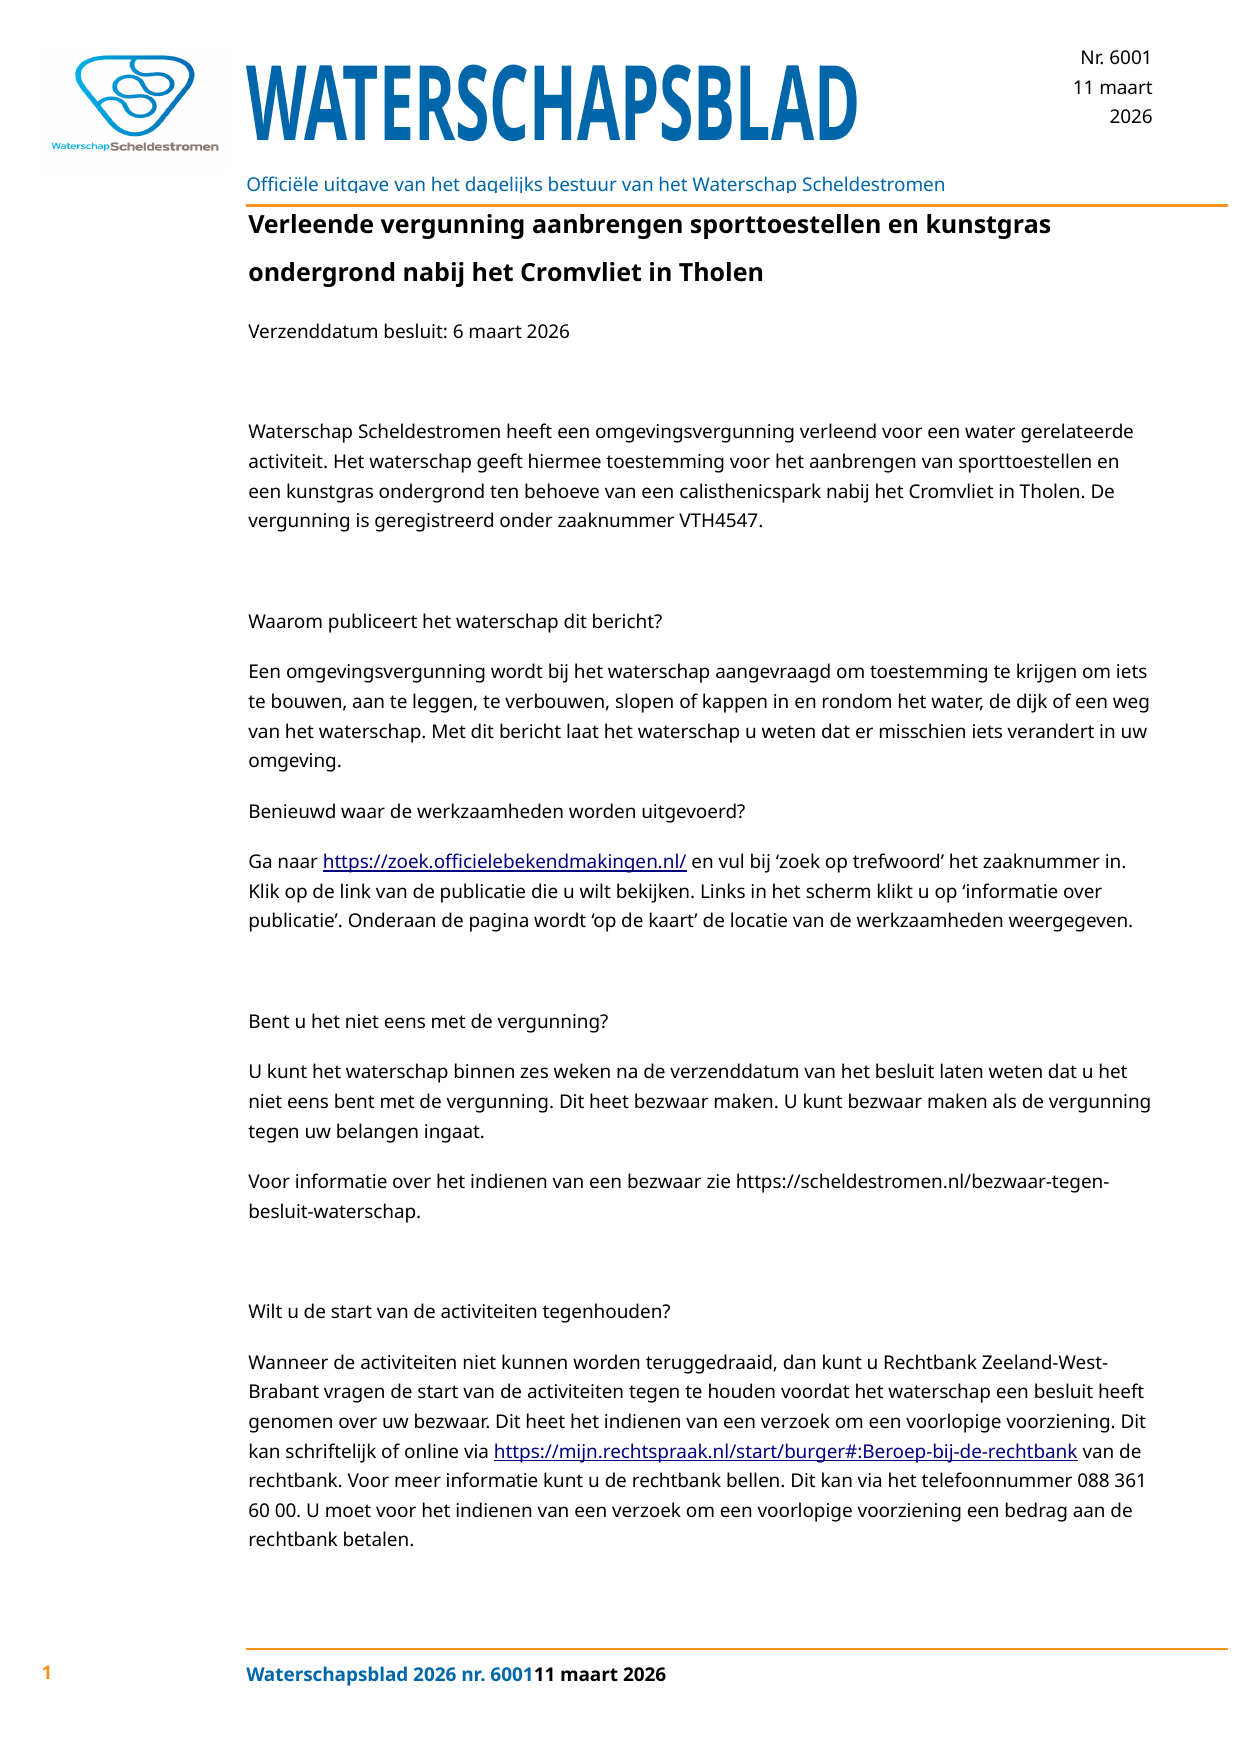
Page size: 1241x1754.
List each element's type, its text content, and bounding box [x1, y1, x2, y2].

text Waterschap Scheldestromen heeft een omgevingsvergunning verleend voor een water gerelateerde activiteit. Het waterschap geeft hiermee toestemming voor het aanbrengen van sporttoestellen en een kunstgras ondergrond ten behoeve van een calisthenicspark nabij het Cromvliet in Tholen. De vergunning is geregistreerd onder zaaknummer VTH4547. [248, 419, 1152, 533]
text Benieuwd waar de werkzaamheden worden uitgevoerd? [248, 798, 1152, 824]
picture [41, 47, 231, 172]
text Bent u het niet eens met de vergunning? [248, 1008, 1152, 1034]
text Verleende vergunning aanbrengen sporttoestellen en kunstgras ondergrond nabij het Cromvliet in Tholen [248, 207, 1152, 288]
text U kunt het waterschap binnen zes weken na de verzenddatum van het besluit laten weten dat u het niet eens bent met de vergunning. Dit heet bezwaar maken. U kunt bezwaar maken als de vergunning tegen uw belangen ingaat. [248, 1059, 1152, 1144]
text Ga naar https://zoek.officielebekendmakingen.nl/ en vul bij ‘zoek op trefwoord’ het zaaknummer in. Klik op de link van de publicatie die u wilt bekijken. Links in het scherm klikt u op ‘informatie over publicatie’. Onderaan de pagina wordt ‘op de kaart’ de locatie van de werkzaamheden weergegeven. [248, 848, 1152, 933]
text Waarom publiceert het waterschap dit bericht? [248, 608, 1152, 634]
text Een omgevingsvergunning wordt bij het waterschap aangevraagd om toestemming te krijgen om iets te bouwen, aan te leggen, te verbouwen, slopen of kappen in en rondom het water, de dijk of een weg van het waterschap. Met dit bericht laat het waterschap u weten dat er misschien iets verandert in uw omgeving. [248, 659, 1152, 773]
text Verzenddatum besluit: 6 maart 2026 [248, 318, 1152, 344]
text Wilt u de start van de activiteiten tegenhouden? [248, 1299, 1152, 1324]
text Voor informatie over het indienen van een bezwaar zie https://scheldestromen.nl/bezwaar-tegen-besluit-waterschap. [248, 1168, 1152, 1224]
text Wanneer de activiteiten niet kunnen worden teruggedraaid, dan kunt u Rechtbank Zeeland-West-Brabant vragen de start van de activiteiten tegen te houden voordat het waterschap een besluit heeft genomen over uw bezwaar. Dit heet het indienen van een verzoek om een voorlopige voorziening. Dit kan schriftelijk of online via https://mijn.rechtspraak.nl/start/burger#:Beroep-bij-de-rechtbank van de rechtbank. Voor meer informatie kunt u de rechtbank bellen. Dit kan via het telefoonnummer 088 361 60 00. U moet voor het indienen van een verzoek om een voorlopige voorziening een bedrag aan de rechtbank betalen. [248, 1349, 1152, 1552]
